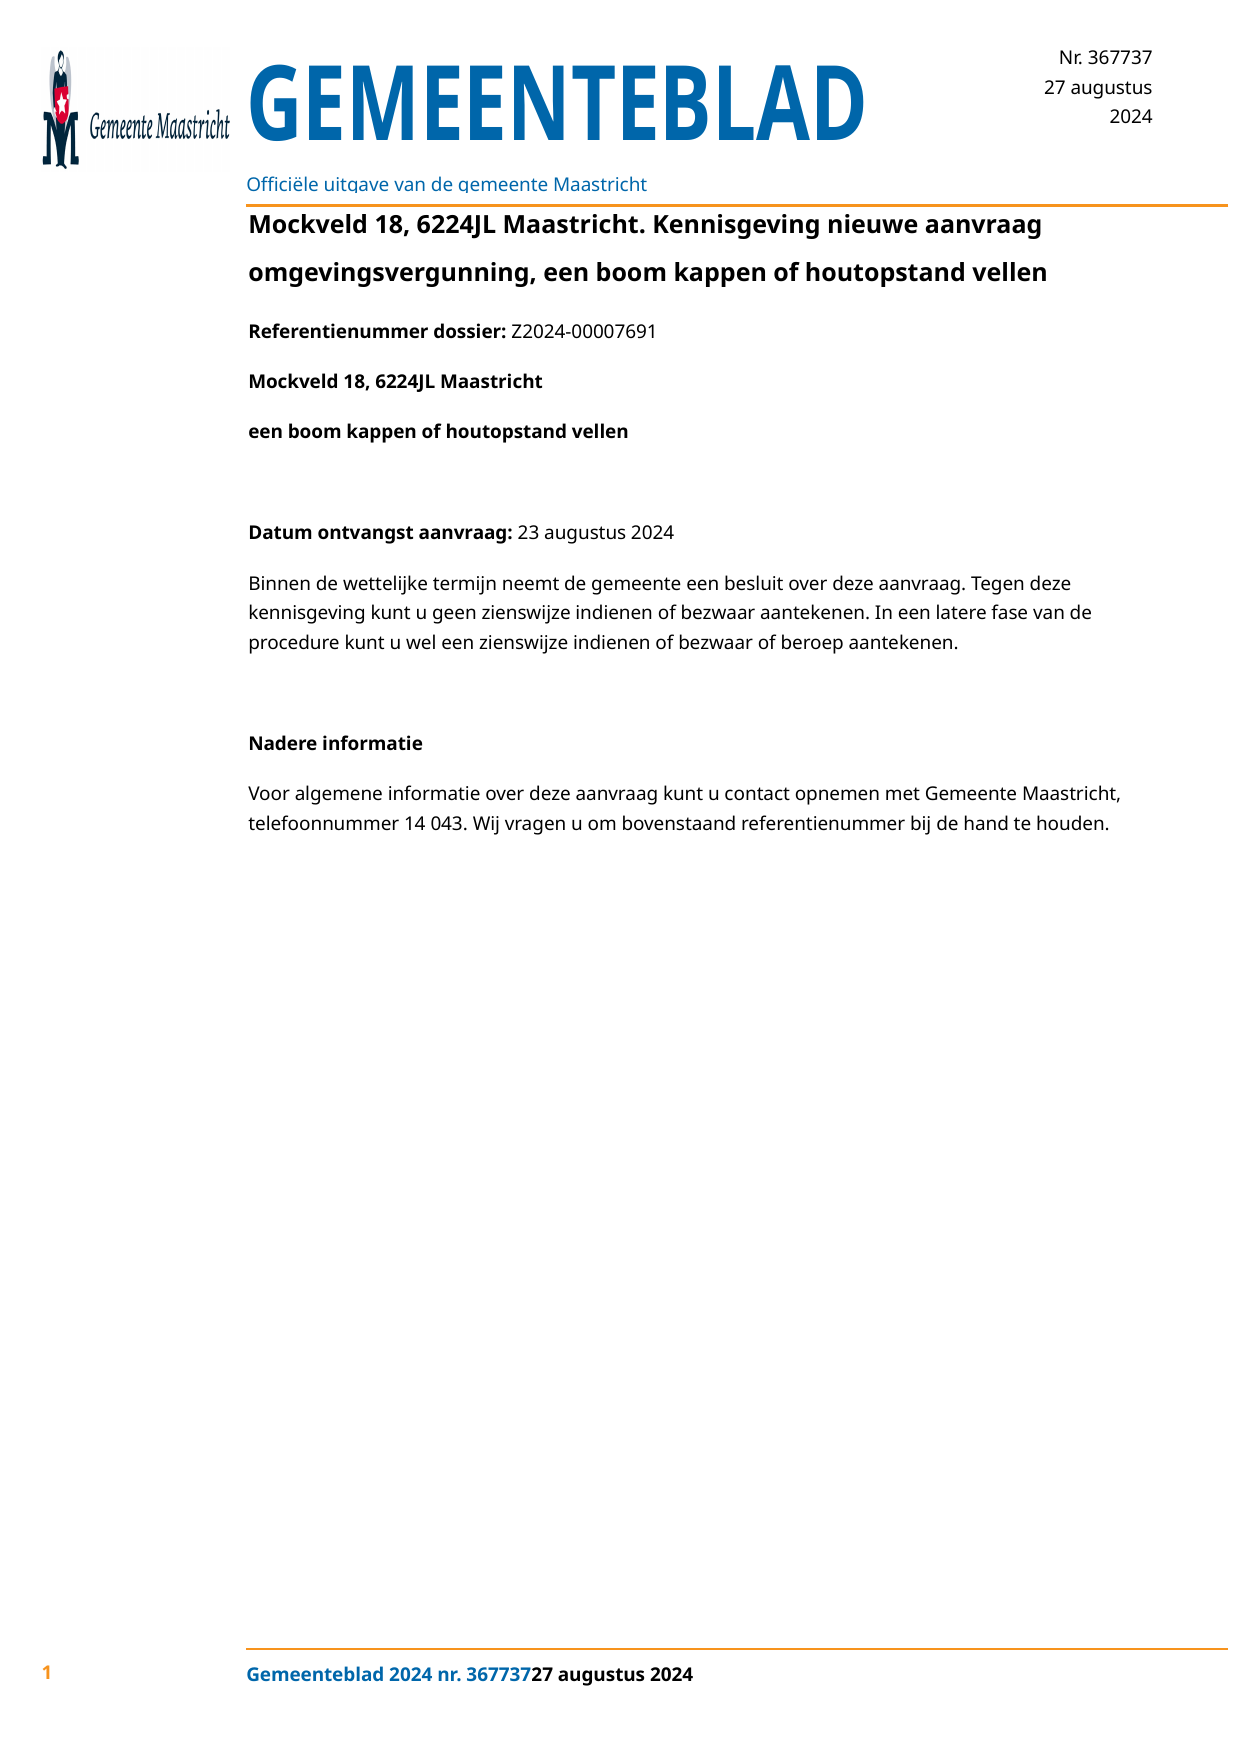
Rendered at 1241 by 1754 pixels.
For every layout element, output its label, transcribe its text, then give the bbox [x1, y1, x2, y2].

text een boom kappen of houtopstand vellen [248, 419, 1152, 444]
text Datum ontvangst aanvraag: 23 augustus 2024 [248, 519, 1152, 545]
text Nadere informatie [248, 730, 1152, 756]
text Binnen de wettelijke termijn neemt de gemeente een besluit over deze aanvraag. Tegen deze kennisgeving kunt u geen zienswijze indienen of bezwaar aantekenen. In een latere fase van de procedure kunt u wel een zienswijze indienen of bezwaar of beroep aantekenen. [248, 570, 1152, 655]
text Mockveld 18, 6224JL Maastricht. Kennisgeving nieuwe aanvraag omgevingsvergunning, een boom kappen of houtopstand vellen [248, 207, 1152, 288]
text Mockveld 18, 6224JL Maastricht [248, 368, 1152, 394]
picture [41, 47, 231, 172]
text Voor algemene informatie over deze aanvraag kunt u contact opnemen met Gemeente Maastricht, telefoonnummer 14 043. Wij vragen u om bovenstaand referentienummer bij de hand te houden. [248, 780, 1152, 836]
text Referentienummer dossier: Z2024-00007691 [248, 318, 1152, 344]
